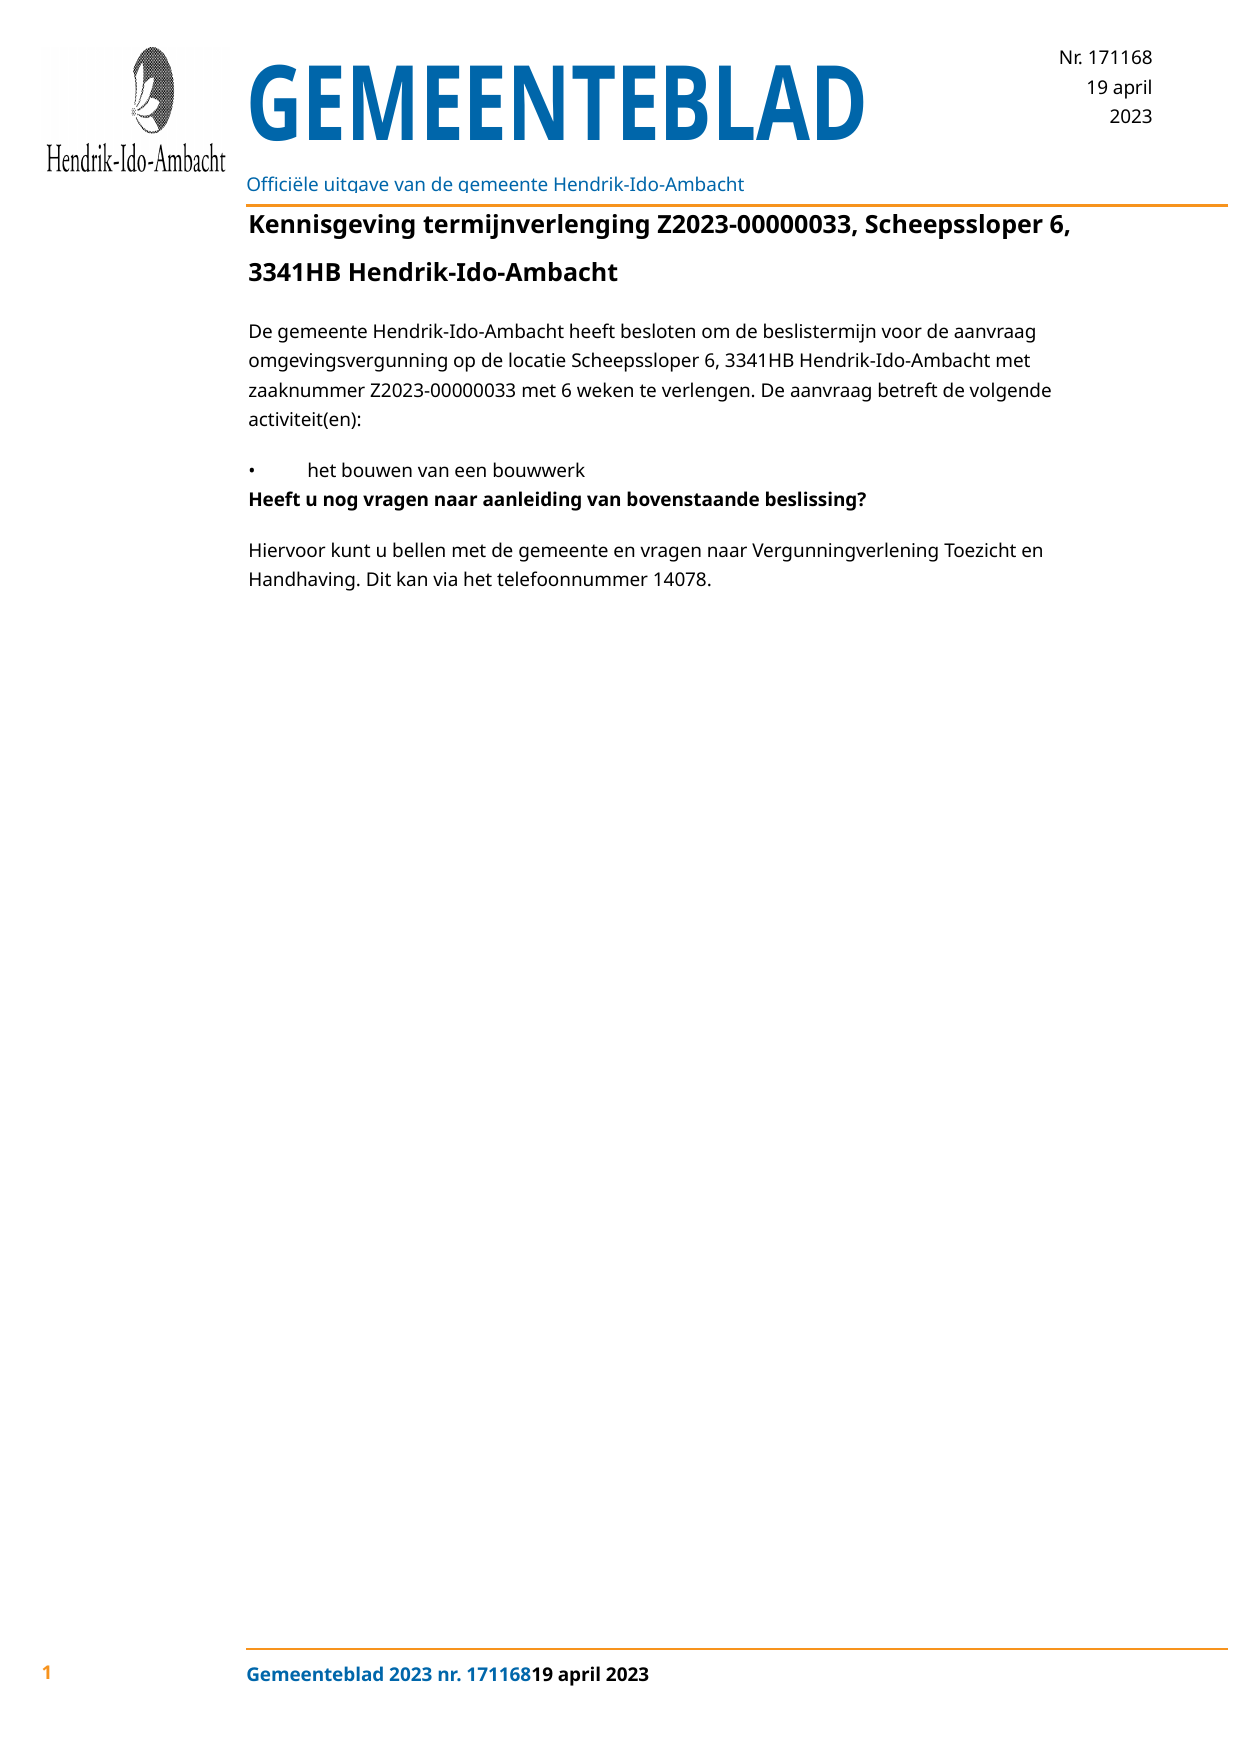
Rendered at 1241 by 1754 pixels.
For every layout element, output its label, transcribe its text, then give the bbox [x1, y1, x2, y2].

list het bouwen van een bouwwerk [248, 457, 1152, 483]
text De gemeente Hendrik-Ido-Ambacht heeft besloten om de beslistermijn voor de aanvraag omgevingsvergunning op de locatie Scheepssloper 6, 3341HB Hendrik-Ido-Ambacht met zaaknummer Z2023-00000033 met 6 weken te verlengen. De aanvraag betreft de volgende activiteit(en): [248, 318, 1152, 432]
picture [41, 47, 231, 172]
text Hiervoor kunt u bellen met de gemeente en vragen naar Vergunningverlening Toezicht en Handhaving. Dit kan via het telefoonnummer 14078. [248, 537, 1152, 592]
text Heeft u nog vragen naar aanleiding van bovenstaande beslissing? [248, 487, 1152, 512]
text Kennisgeving termijnverlenging Z2023-00000033, Scheepssloper 6, 3341HB Hendrik-Ido-Ambacht [248, 207, 1152, 288]
